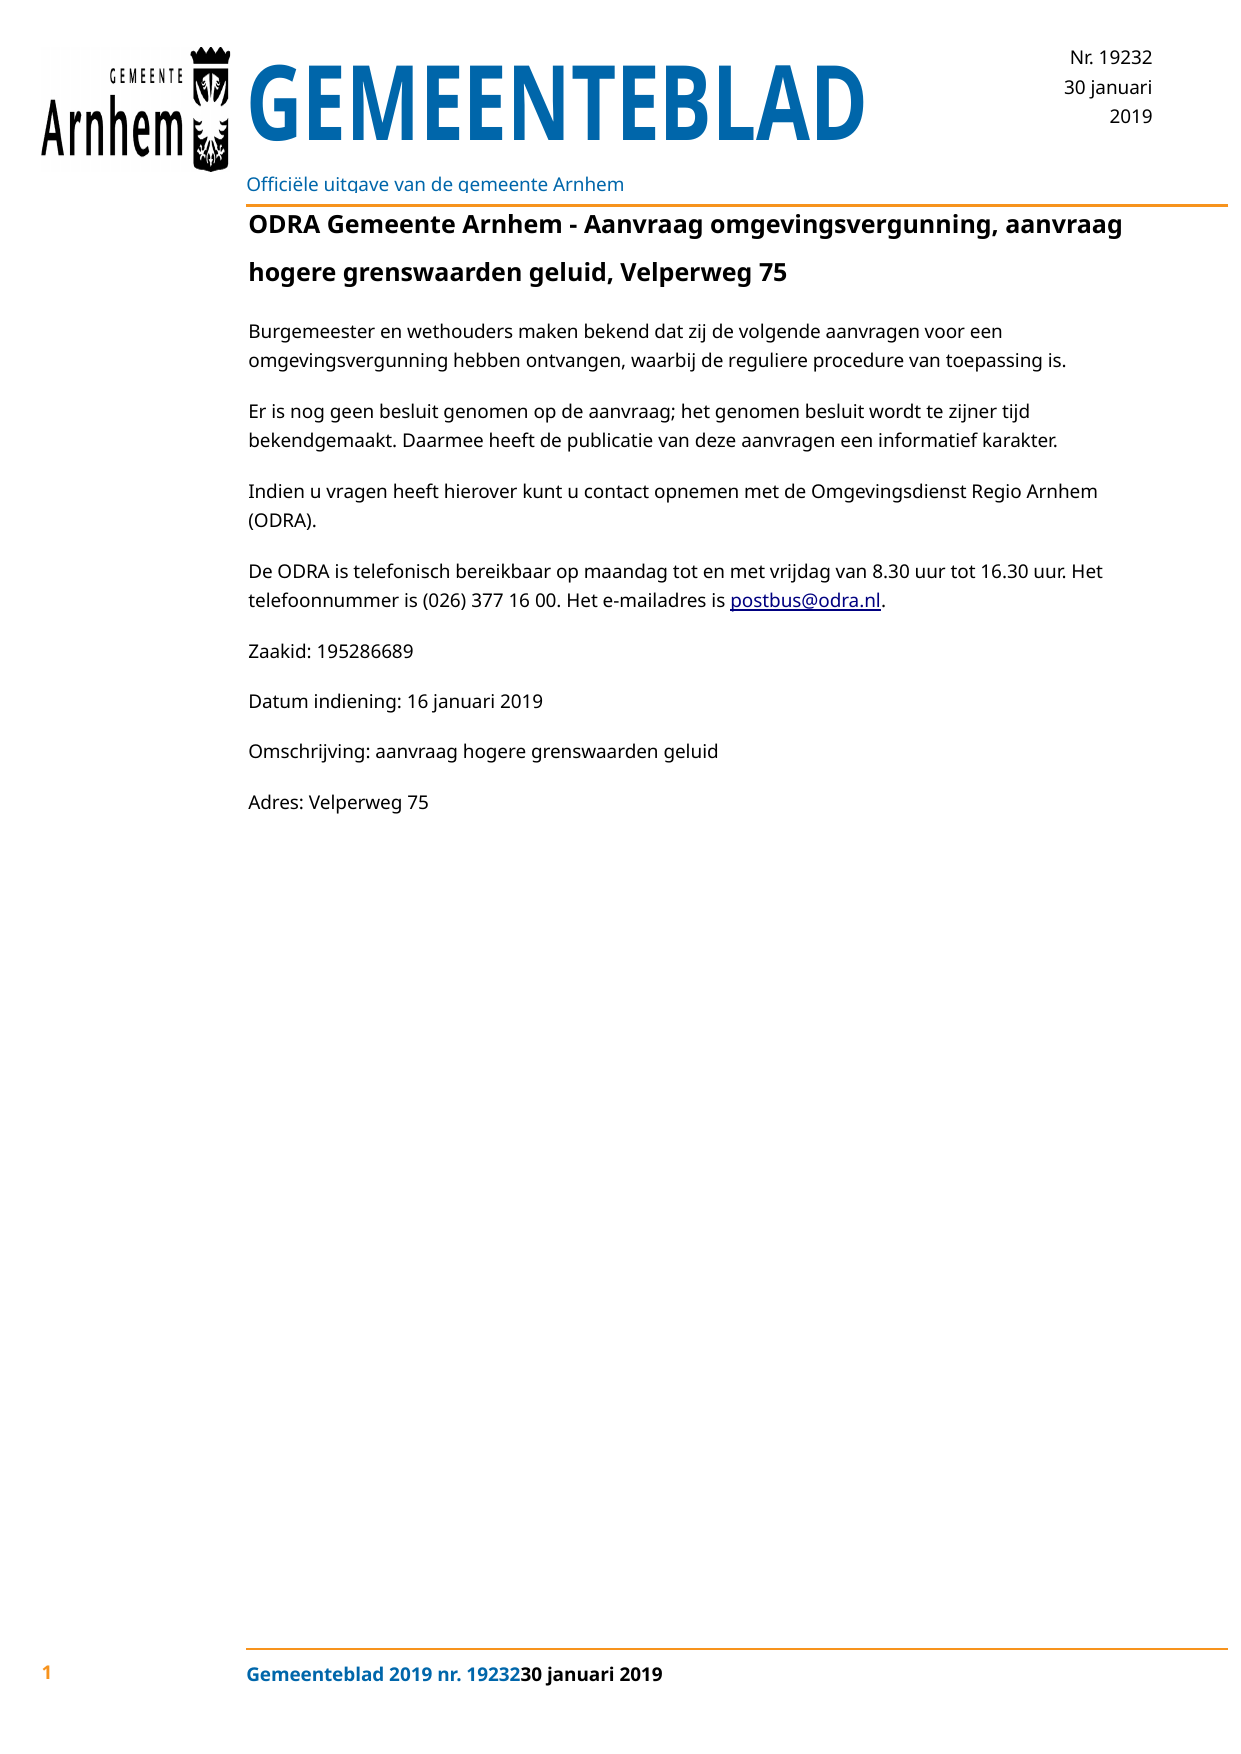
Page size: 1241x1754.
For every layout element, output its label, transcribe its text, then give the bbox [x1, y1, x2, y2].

text Datum indiening: 16 januari 2019 [248, 688, 1152, 714]
text ODRA Gemeente Arnhem - Aanvraag omgevingsvergunning, aanvraag hogere grenswaarden geluid, Velperweg 75 [248, 207, 1152, 288]
text Er is nog geen besluit genomen op de aanvraag; het genomen besluit wordt te zijner tijd bekendgemaakt. Daarmee heeft de publicatie van deze aanvragen een informatief karakter. [248, 398, 1152, 453]
text Indien u vragen heeft hierover kunt u contact opnemen met de Omgevingsdienst Regio Arnhem (ODRA). [248, 478, 1152, 533]
text De ODRA is telefonisch bereikbaar op maandag tot en met vrijdag van 8.30 uur tot 16.30 uur. Het telefoonnummer is (026) 377 16 00. Het e-mailadres is postbus@odra.nl. [248, 558, 1152, 613]
picture [41, 47, 231, 172]
text Zaakid: 195286689 [248, 638, 1152, 664]
text Burgemeester en wethouders maken bekend dat zij de volgende aanvragen voor een omgevingsvergunning hebben ontvangen, waarbij de reguliere procedure van toepassing is. [248, 318, 1152, 373]
text Adres: Velperweg 75 [248, 789, 1152, 815]
text Omschrijving: aanvraag hogere grenswaarden geluid [248, 739, 1152, 764]
